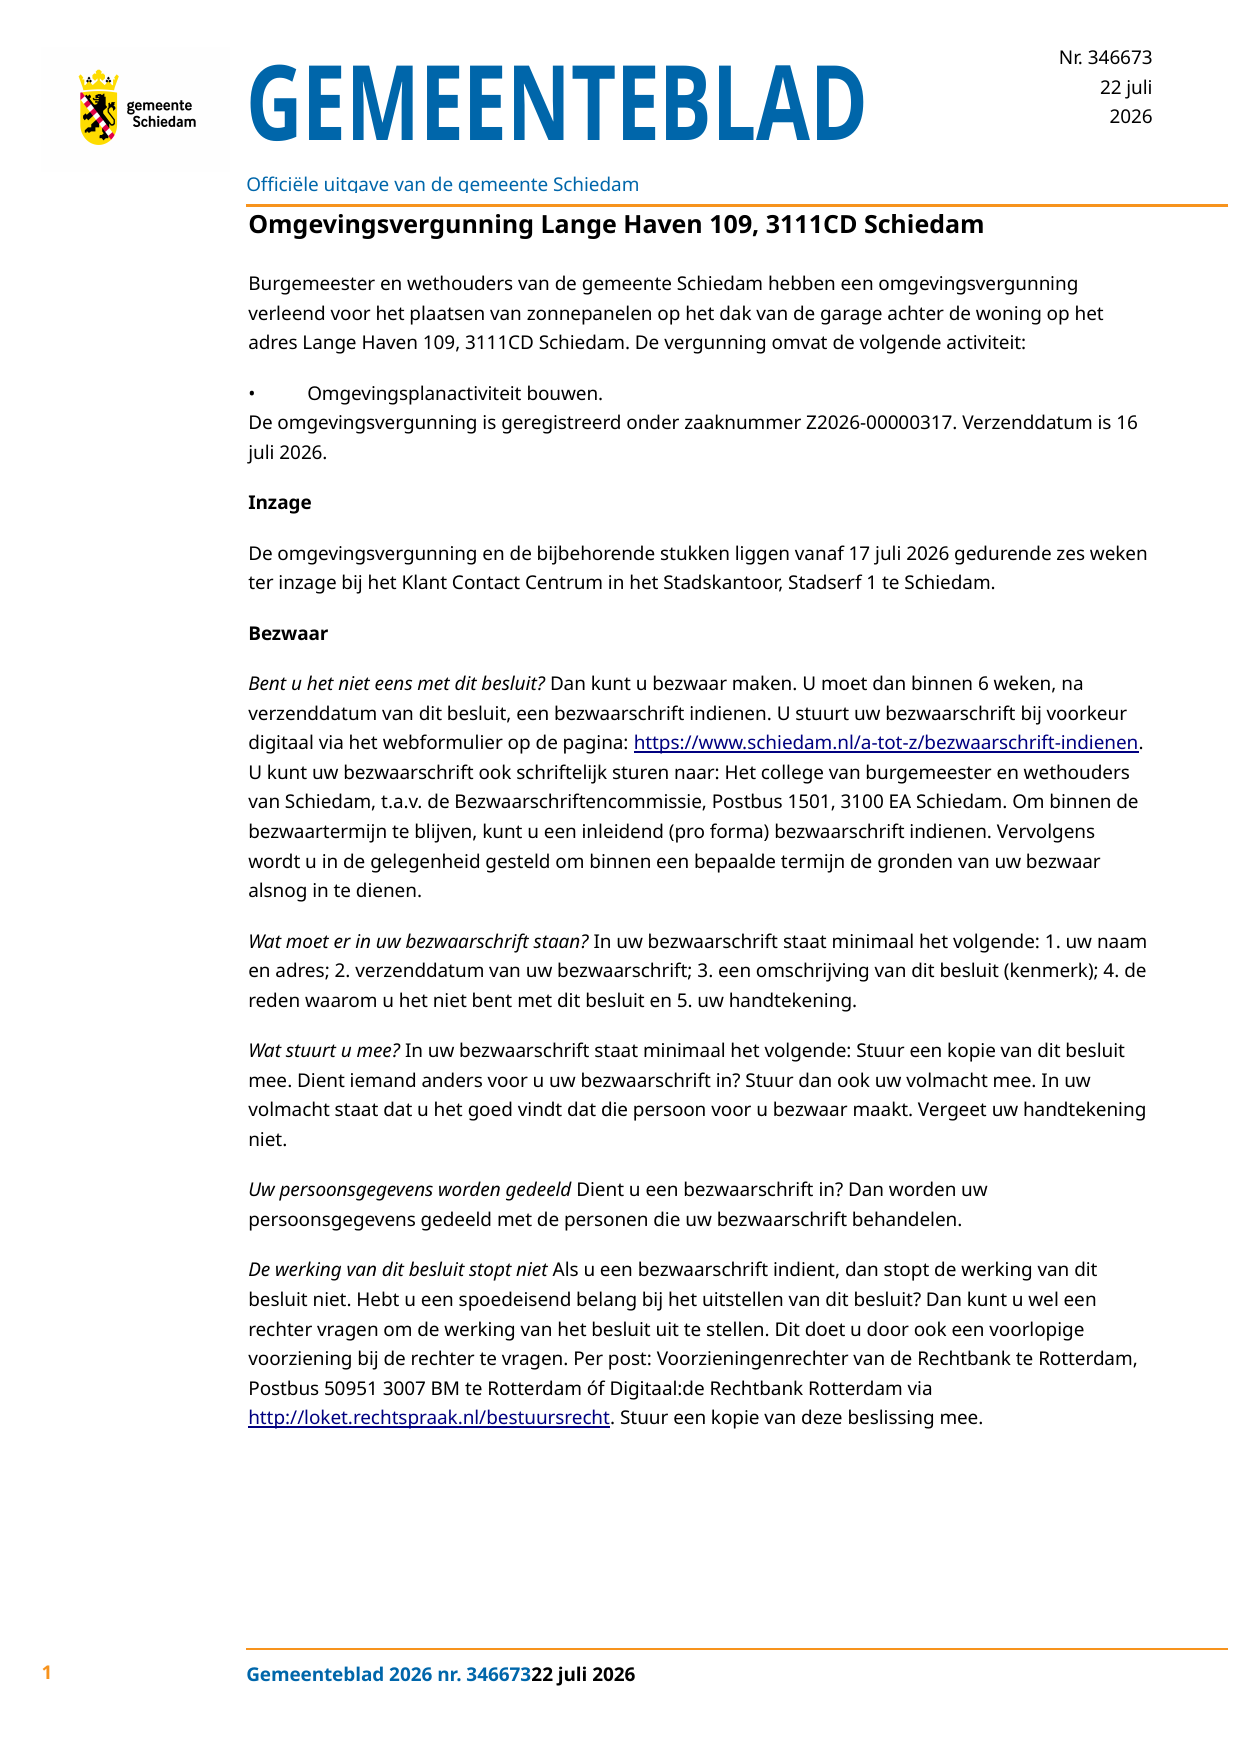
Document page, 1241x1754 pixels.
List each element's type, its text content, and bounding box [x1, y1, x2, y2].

text Inzage [248, 489, 1152, 515]
text Bezwaar [248, 620, 1152, 646]
text De werking van dit besluit stopt niet Als u een bezwaarschrift indient, dan stopt de werking van dit besluit niet. Hebt u een spoedeisend belang bij het uitstellen van dit besluit? Dan kunt u wel een rechter vragen om de werking van het besluit uit te stellen. Dit doet u door ook een voorlopige voorziening bij de rechter te vragen. Per post: Voorzieningenrechter van de Rechtbank te Rotterdam, Postbus 50951 3007 BM te Rotterdam óf Digitaal:de Rechtbank Rotterdam via http://loket.rechtspraak.nl/bestuursrecht. Stuur een kopie van deze beslissing mee. [248, 1257, 1152, 1430]
text De omgevingsvergunning is geregistreerd onder zaaknummer Z2026-00000317. Verzenddatum is 16 juli 2026. [248, 409, 1152, 465]
text Omgevingsvergunning Lange Haven 109, 3111CD Schiedam [248, 207, 1152, 241]
text Wat stuurt u mee? In uw bezwaarschrift staat minimaal het volgende: Stuur een kopie van dit besluit mee. Dient iemand anders voor u uw bezwaarschrift in? Stuur dan ook uw volmacht mee. In uw volmacht staat dat u het goed vindt dat die persoon voor u bezwaar maakt. Vergeet uw handtekening niet. [248, 1037, 1152, 1152]
text Bent u het niet eens met dit besluit? Dan kunt u bezwaar maken. U moet dan binnen 6 weken, na verzenddatum van dit besluit, een bezwaarschrift indienen. U stuurt uw bezwaarschrift bij voorkeur digitaal via het webformulier op de pagina: https://www.schiedam.nl/a-tot-z/bezwaarschrift-indienen. U kunt uw bezwaarschrift ook schriftelijk sturen naar: Het college van burgemeester en wethouders van Schiedam, t.a.v. de Bezwaarschriftencommissie, Postbus 1501, 3100 EA Schiedam. Om binnen de bezwaartermijn te blijven, kunt u een inleidend (pro forma) bezwaarschrift indienen. Vervolgens wordt u in de gelegenheid gesteld om binnen een bepaalde termijn de gronden van uw bezwaar alsnog in te dienen. [248, 670, 1152, 903]
text De omgevingsvergunning en de bijbehorende stukken liggen vanaf 17 juli 2026 gedurende zes weken ter inzage bij het Klant Contact Centrum in het Stadskantoor, Stadserf 1 te Schiedam. [248, 540, 1152, 595]
text Uw persoonsgegevens worden gedeeld Dient u een bezwaarschrift in? Dan worden uw persoonsgegevens gedeeld met de personen die uw bezwaarschrift behandelen. [248, 1177, 1152, 1232]
list Omgevingsplanactiviteit bouwen. [248, 380, 1152, 406]
picture [41, 47, 231, 172]
text Wat moet er in uw bezwaarschrift staan? In uw bezwaarschrift staat minimaal het volgende: 1. uw naam en adres; 2. verzenddatum van uw bezwaarschrift; 3. een omschrijving van dit besluit (kenmerk); 4. de reden waarom u het niet bent met dit besluit en 5. uw handtekening. [248, 928, 1152, 1013]
text Burgemeester en wethouders van de gemeente Schiedam hebben een omgevingsvergunning verleend voor het plaatsen van zonnepanelen op het dak van de garage achter de woning op het adres Lange Haven 109, 3111CD Schiedam. De vergunning omvat de volgende activiteit: [248, 270, 1152, 355]
